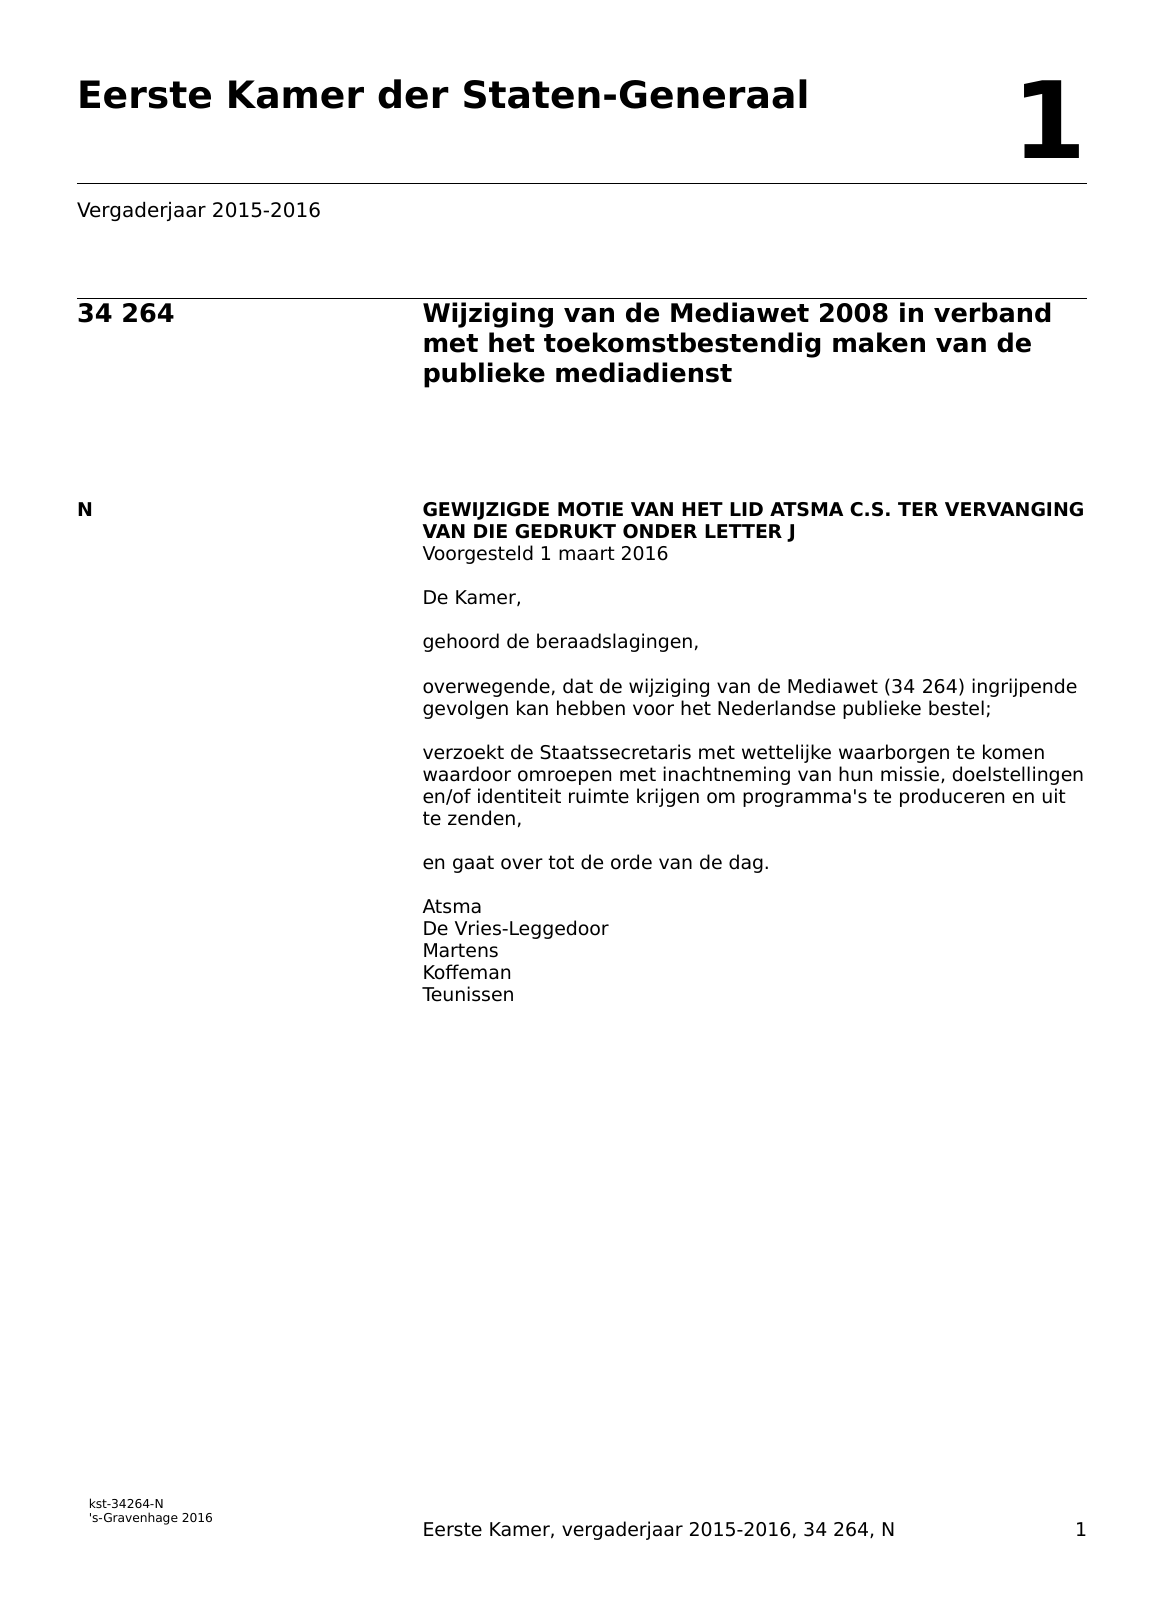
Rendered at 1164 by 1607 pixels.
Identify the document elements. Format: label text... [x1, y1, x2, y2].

text 's-Gravenhage 2016 [88, 1511, 323, 1525]
text De Kamer, [422, 587, 1087, 609]
text Martens [422, 940, 1087, 962]
text Atsma [422, 896, 1087, 918]
table_cell Vergaderjaar 2015-2016 [77, 184, 1087, 298]
text Koffeman [422, 962, 1087, 984]
text en gaat over tot de orde van de dag. [422, 852, 1087, 874]
text verzoekt de Staatssecretaris met wettelijke waarborgen te komen waardoor omroepen met inachtneming van hun missie, doelstellingen en/of identiteit ruimte krijgen om programma's te produceren en uit te zenden, [422, 742, 1087, 829]
table_header Eerste Kamer der Staten-Generaal [77, 59, 886, 183]
text Teunissen [422, 984, 1087, 1006]
text overwegende, dat de wijziging van de Mediawet (34 264) ingrijpende gevolgen kan hebben voor het Nederlandse publieke bestel; [422, 676, 1087, 719]
subtitle N GEWIJZIGDE MOTIE VAN HET LID ATSMA C.S. TER VERVANGING VAN DIE GEDRUKT ONDER LETTER J [77, 499, 1087, 543]
text kst-34264-N [88, 1497, 323, 1511]
table_header 1 [886, 59, 1087, 183]
text Voorgesteld 1 maart 2016 [422, 543, 1087, 565]
subtitle 34 264 Wijziging van de Mediawet 2008 in verband met het toekomstbestendig maken van de publieke mediadienst [77, 299, 1087, 388]
text De Vries-Leggedoor [422, 918, 1087, 940]
text gehoord de beraadslagingen, [422, 631, 1087, 653]
